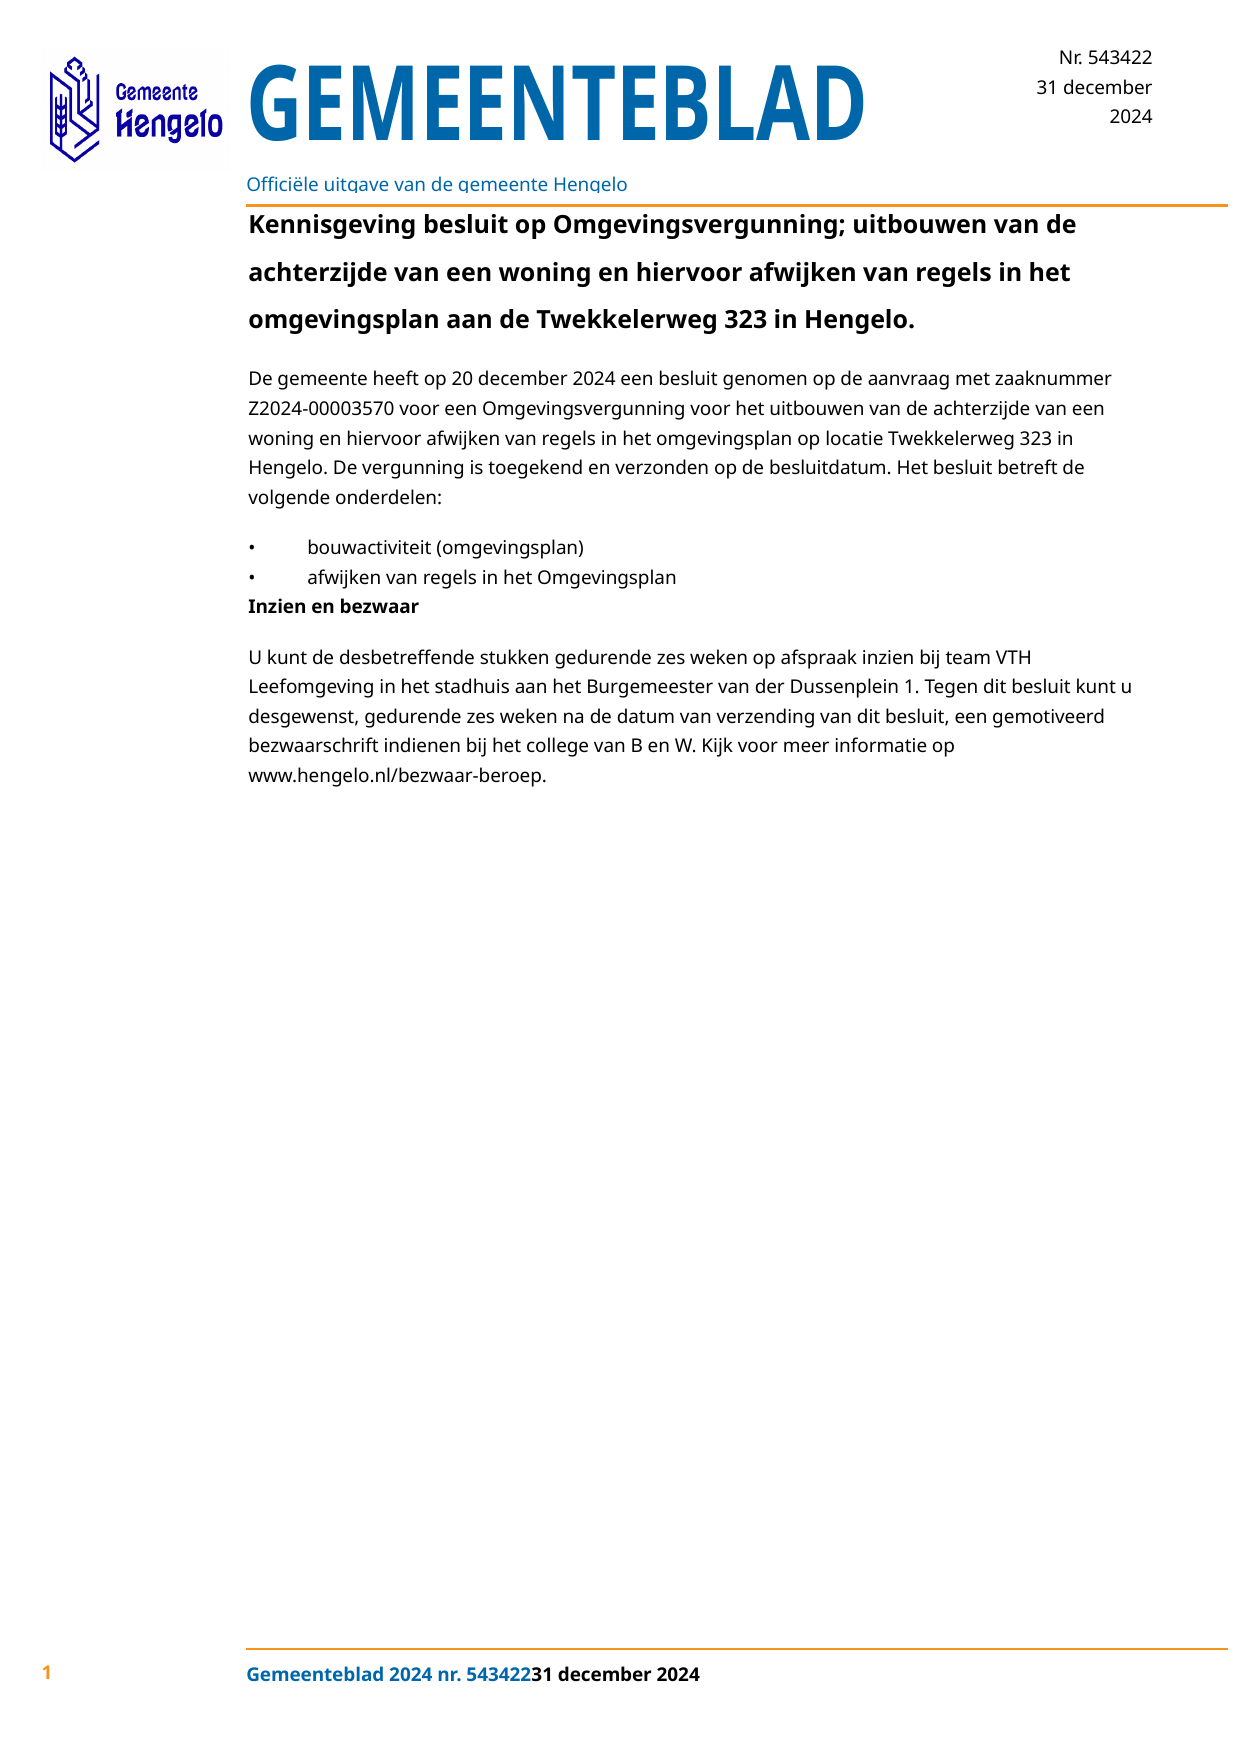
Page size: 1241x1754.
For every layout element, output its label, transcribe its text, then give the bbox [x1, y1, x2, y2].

text Inzien en bezwaar [248, 593, 1152, 619]
text U kunt de desbetreffende stukken gedurende zes weken op afspraak inzien bij team VTH Leefomgeving in het stadhuis aan het Burgemeester van der Dussenplein 1. Tegen dit besluit kunt u desgewenst, gedurende zes weken na de datum van verzending van dit besluit, een gemotiveerd bezwaarschrift indienen bij het college van B en W. Kijk voor meer informatie op www.hengelo.nl/bezwaar-beroep. [248, 644, 1152, 788]
list bouwactiviteit (omgevingsplan) [248, 534, 1152, 560]
list afwijken van regels in het Omgevingsplan [248, 564, 1152, 589]
picture [41, 47, 231, 172]
text De gemeente heeft op 20 december 2024 een besluit genomen op de aanvraag met zaaknummer Z2024-00003570 voor een Omgevingsvergunning voor het uitbouwen van de achterzijde van een woning en hiervoor afwijken van regels in het omgevingsplan op locatie Twekkelerweg 323 in Hengelo. De vergunning is toegekend en verzonden op de besluitdatum. Het besluit betreft de volgende onderdelen: [248, 366, 1152, 509]
text Kennisgeving besluit op Omgevingsvergunning; uitbouwen van de achterzijde van een woning en hiervoor afwijken van regels in het omgevingsplan aan de Twekkelerweg 323 in Hengelo. [248, 207, 1152, 336]
